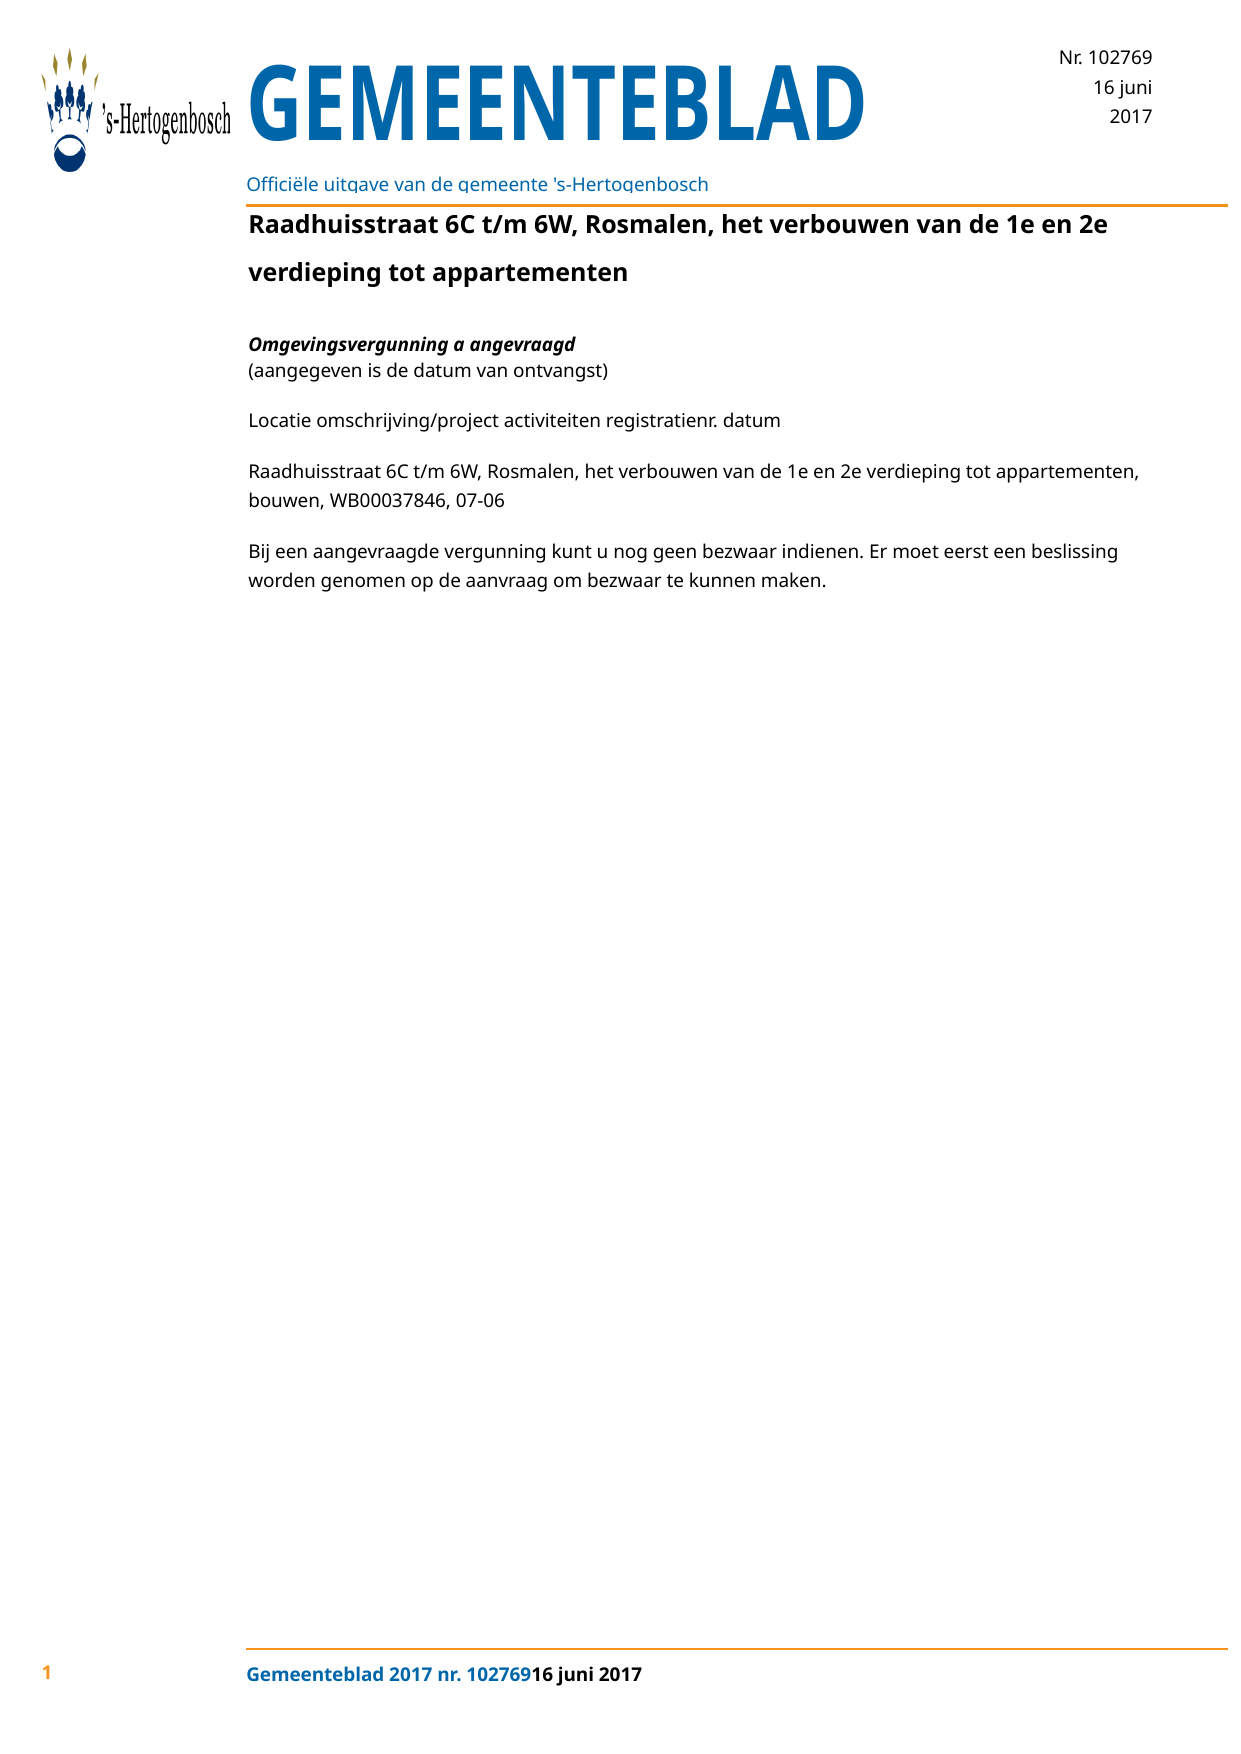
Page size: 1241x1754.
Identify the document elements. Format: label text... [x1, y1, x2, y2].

text Omgevingsvergunning a angevraagd [248, 331, 1152, 357]
picture [41, 47, 231, 172]
text Locatie omschrijving/project activiteiten registratienr. datum [248, 408, 1152, 433]
text Raadhuisstraat 6C t/m 6W, Rosmalen, het verbouwen van de 1e en 2e verdieping tot appartementen, bouwen, WB00037846, 07-06 [248, 458, 1152, 513]
text Bij een aangevraagde vergunning kunt u nog geen bezwaar indienen. Er moet eerst een beslissing worden genomen op de aanvraag om bezwaar te kunnen maken. [248, 538, 1152, 593]
text Raadhuisstraat 6C t/m 6W, Rosmalen, het verbouwen van de 1e en 2e verdieping tot appartementen [248, 207, 1152, 288]
text (aangegeven is de datum van ontvangst) [248, 357, 1152, 383]
